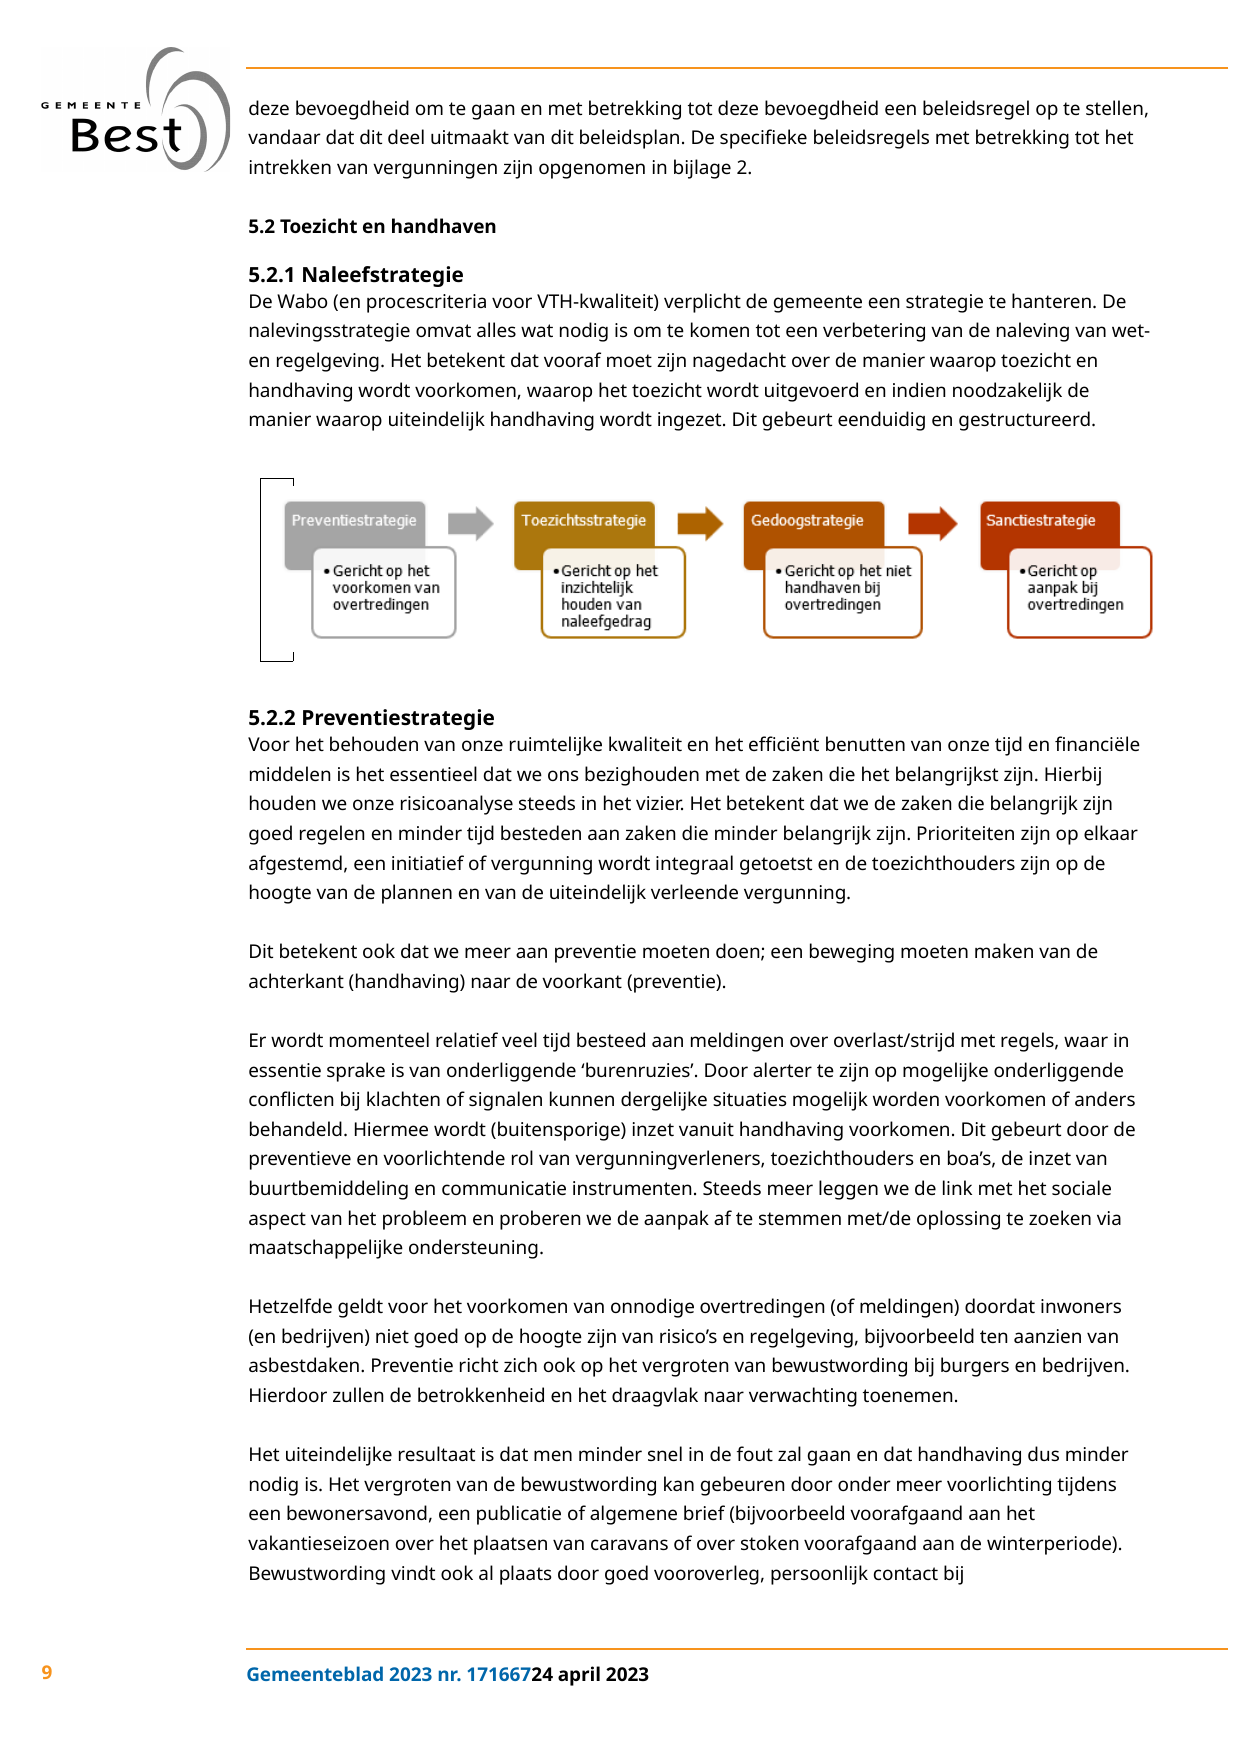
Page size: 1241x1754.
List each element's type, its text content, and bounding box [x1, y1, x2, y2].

text deze bevoegdheid om te gaan en met betrekking tot deze bevoegdheid een beleidsregel op te stellen, vandaar dat dit deel uitmaakt van dit beleidsplan. De specifieke beleidsregels met betrekking tot het intrekken van vergunningen zijn opgenomen in bijlage 2. [248, 95, 1152, 180]
picture [268, 486, 1173, 652]
text Er wordt momenteel relatief veel tijd besteed aan meldingen over overlast/strijd met regels, waar in essentie sprake is van onderliggende ‘burenruzies’. Door alerter te zijn op mogelijke onderliggende conflicten bij klachten of signalen kunnen dergelijke situaties mogelijk worden voorkomen of anders behandeld. Hiermee wordt (buitensporige) inzet vanuit handhaving voorkomen. Dit gebeurt door de preventieve en voorlichtende rol van vergunningverleners, toezichthouders en boa’s, de inzet van buurtbemiddeling en communicatie instrumenten. Steeds meer leggen we de link met het sociale aspect van het probleem en proberen we de aanpak af te stemmen met/de oplossing te zoeken via maatschappelijke ondersteuning. [248, 1027, 1152, 1260]
text De Wabo (en procescriteria voor VTH-kwaliteit) verplicht de gemeente een strategie te hanteren. De nalevingsstrategie omvat alles wat nodig is om te komen tot een verbetering van de naleving van wet- en regelgeving. Het betekent dat vooraf moet zijn nagedacht over de manier waarop toezicht en handhaving wordt voorkomen, waarop het toezicht wordt uitgevoerd en indien noodzakelijk de manier waarop uiteindelijk handhaving wordt ingezet. Dit gebeurt eenduidig en gestructureerd. [248, 288, 1152, 432]
text Dit betekent ook dat we meer aan preventie moeten doen; een beweging moeten maken van de achterkant (handhaving) naar de voorkant (preventie). [248, 938, 1152, 994]
text 5.2.2 Preventiestrategie [248, 703, 1152, 731]
text Het uiteindelijke resultaat is dat men minder snel in de fout zal gaan en dat handhaving dus minder nodig is. Het vergroten van de bewustwording kan gebeuren door onder meer voorlichting tijdens een bewonersavond, een publicatie of algemene brief (bijvoorbeeld voorafgaand aan het vakantieseizoen over het plaatsen van caravans of over stoken voorafgaand aan de winterperiode). Bewustwording vindt ook al plaats door goed vooroverleg, persoonlijk contact bij [248, 1441, 1152, 1585]
text 5.2.1 Naleefstrategie [248, 260, 1152, 288]
text 5.2 Toezicht en handhaven [248, 213, 1152, 239]
text Voor het behouden van onze ruimtelijke kwaliteit en het efficiënt benutten van onze tijd en financiële middelen is het essentieel dat we ons bezighouden met de zaken die het belangrijkst zijn. Hierbij houden we onze risicoanalyse steeds in het vizier. Het betekent dat we de zaken die belangrijk zijn goed regelen en minder tijd besteden aan zaken die minder belangrijk zijn. Prioriteiten zijn op elkaar afgestemd, een initiatief of vergunning wordt integraal getoetst en de toezichthouders zijn op de hoogte van de plannen en van de uiteindelijk verleende vergunning. [248, 731, 1152, 905]
picture [41, 47, 231, 172]
text Hetzelfde geldt voor het voorkomen van onnodige overtredingen (of meldingen) doordat inwoners (en bedrijven) niet goed op de hoogte zijn van risico’s en regelgeving, bijvoorbeeld ten aanzien van asbestdaken. Preventie richt zich ook op het vergroten van bewustwording bij burgers en bedrijven. Hierdoor zullen de betrokkenheid en het draagvlak naar verwachting toenemen. [248, 1293, 1152, 1408]
